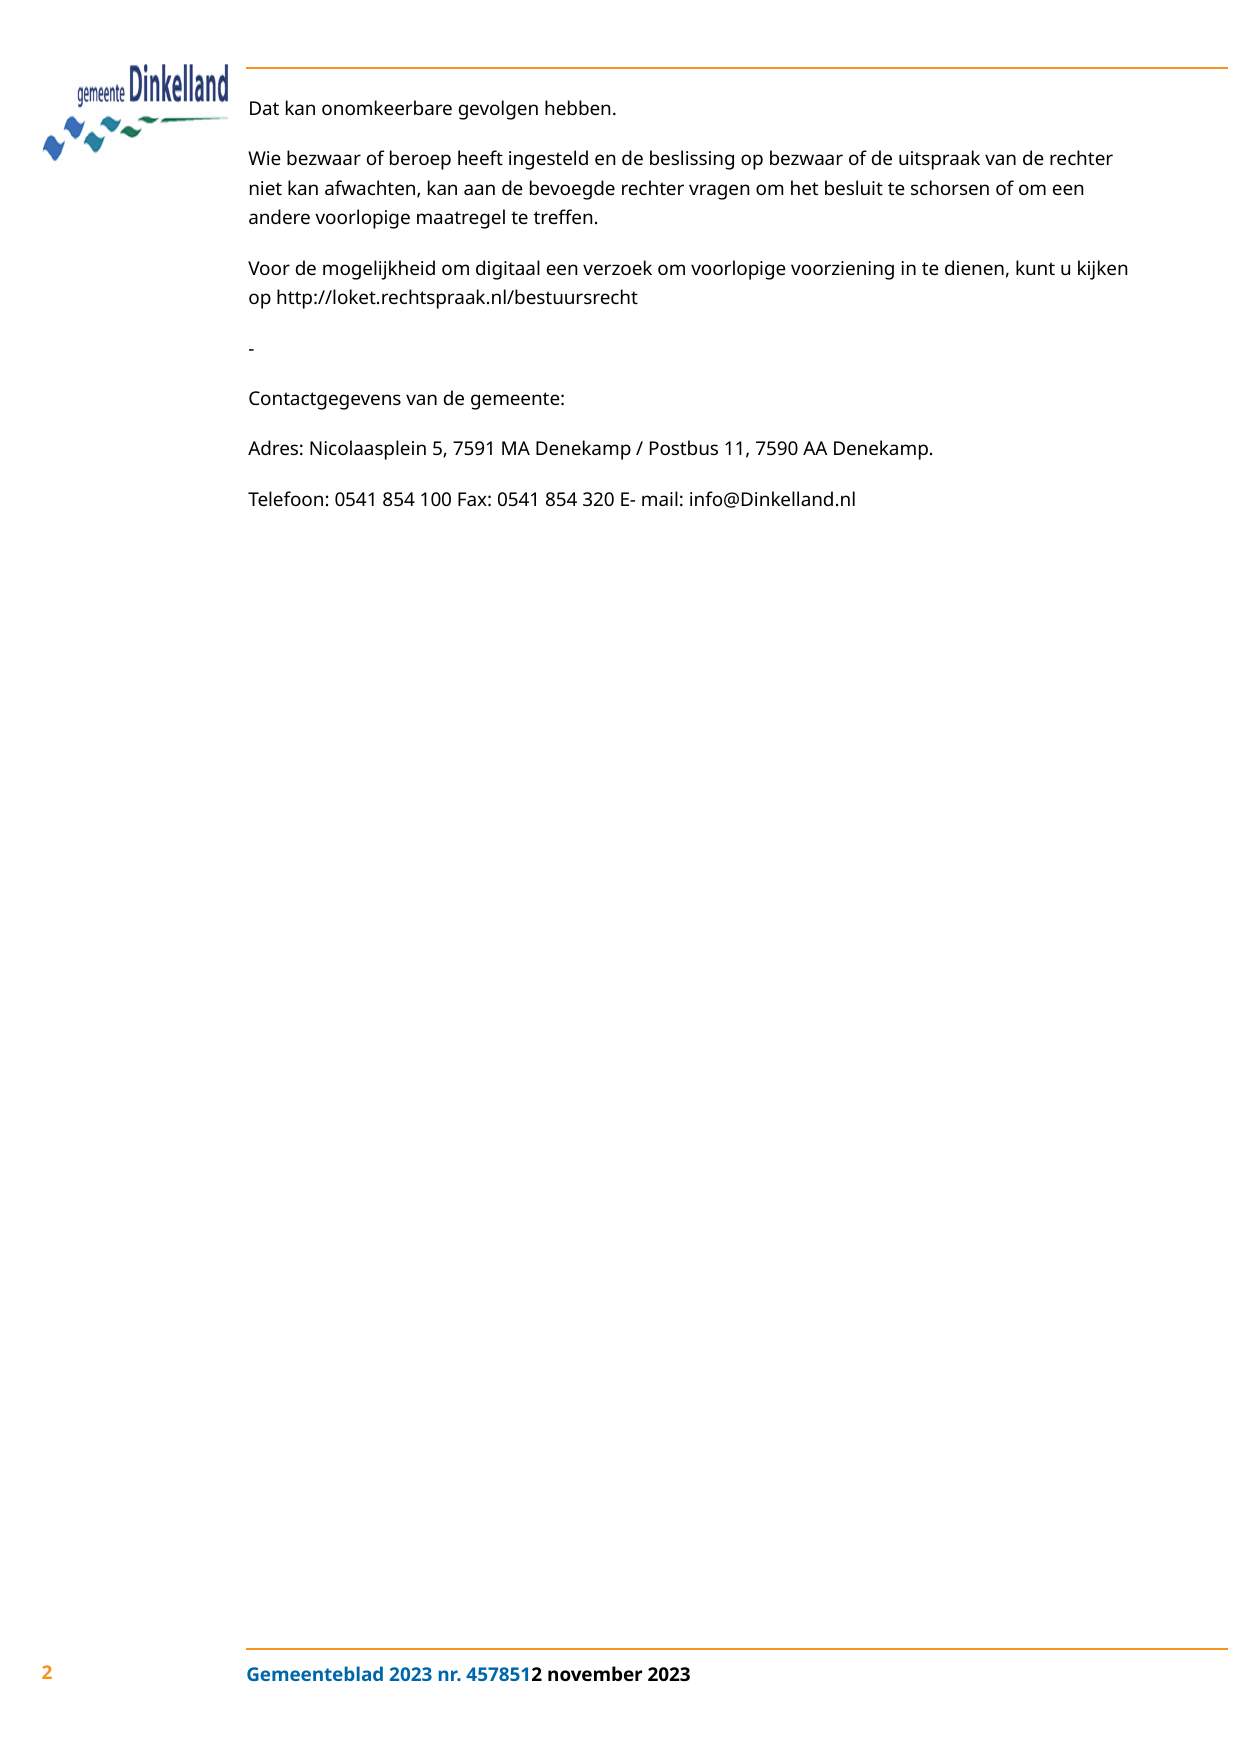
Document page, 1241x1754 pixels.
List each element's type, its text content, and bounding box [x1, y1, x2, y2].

picture [41, 47, 231, 172]
text Adres: Nicolaasplein 5, 7591 MA Denekamp / Postbus 11, 7590 AA Denekamp. [248, 436, 1152, 461]
text - [248, 335, 1152, 361]
text Voor de mogelijkheid om digitaal een verzoek om voorlopige voorziening in te dienen, kunt u kijken op http://loket.rechtspraak.nl/bestuursrecht [248, 255, 1152, 310]
text Wie bezwaar of beroep heeft ingesteld en de beslissing op bezwaar of de uitspraak van de rechter niet kan afwachten, kan aan de bevoegde rechter vragen om het besluit te schorsen of om een andere voorlopige maatregel te treffen. [248, 145, 1152, 230]
text Contactgegevens van de gemeente: [248, 385, 1152, 411]
text Dat kan onomkeerbare gevolgen hebben. [248, 95, 1152, 121]
text Telefoon: 0541 854 100 Fax: 0541 854 320 E- mail: info@Dinkelland.nl [248, 486, 1152, 512]
